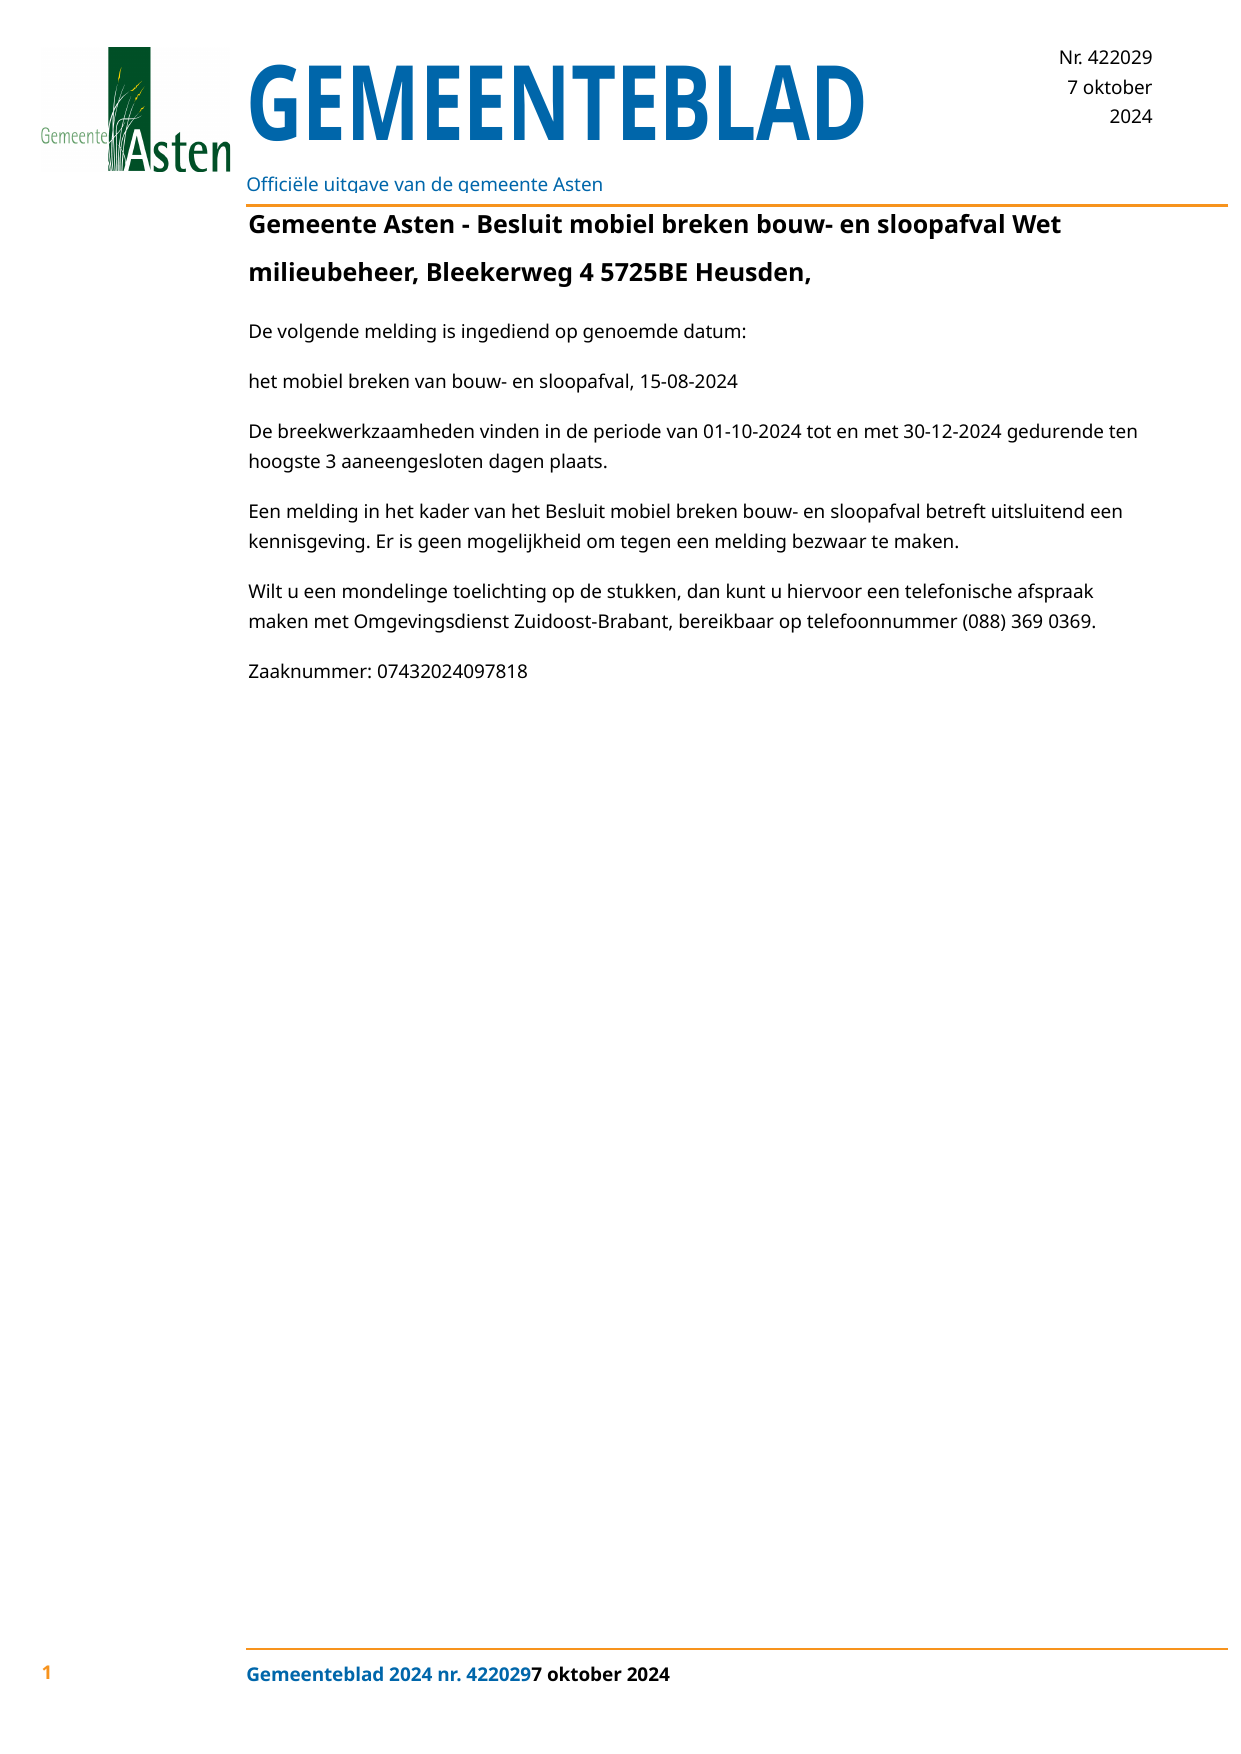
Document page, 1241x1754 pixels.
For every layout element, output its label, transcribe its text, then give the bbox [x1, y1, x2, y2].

text Zaaknummer: 07432024097818 [248, 659, 1152, 684]
picture [41, 47, 231, 172]
text De volgende melding is ingediend op genoemde datum: [248, 318, 1152, 344]
text De breekwerkzaamheden vinden in de periode van 01-10-2024 tot en met 30-12-2024 gedurende ten hoogste 3 aaneengesloten dagen plaats. [248, 419, 1152, 474]
text Gemeente Asten - Besluit mobiel breken bouw- en sloopafval Wet milieubeheer, Bleekerweg 4 5725BE Heusden, [248, 207, 1152, 288]
text Een melding in het kader van het Besluit mobiel breken bouw- en sloopafval betreft uitsluitend een kennisgeving. Er is geen mogelijkheid om tegen een melding bezwaar te maken. [248, 499, 1152, 554]
text het mobiel breken van bouw- en sloopafval, 15-08-2024 [248, 368, 1152, 394]
text Wilt u een mondelinge toelichting op de stukken, dan kunt u hiervoor een telefonische afspraak maken met Omgevingsdienst Zuidoost-Brabant, bereikbaar op telefoonnummer (088) 369 0369. [248, 579, 1152, 634]
